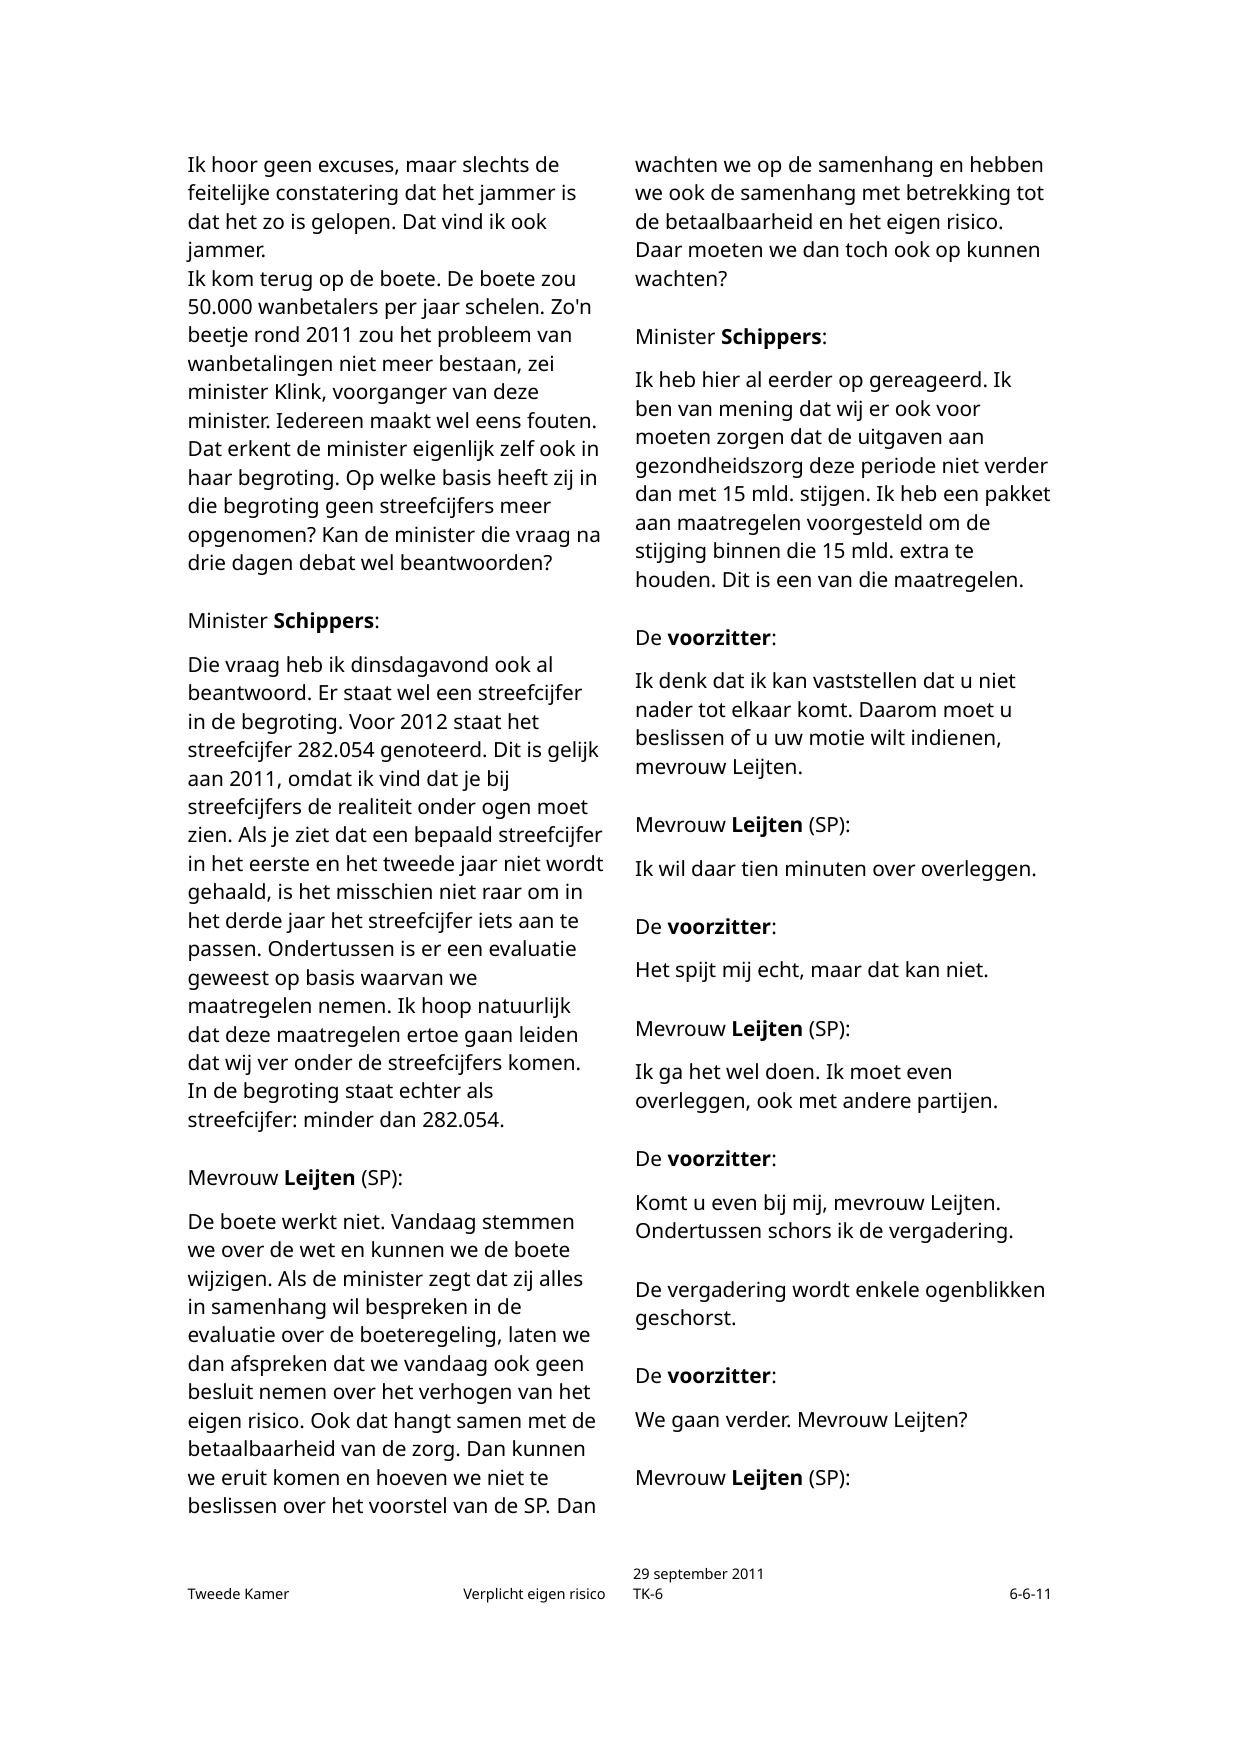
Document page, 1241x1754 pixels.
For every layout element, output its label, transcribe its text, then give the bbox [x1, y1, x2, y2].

text Ik denk dat ik kan vaststellen dat u niet nader tot elkaar komt. Daarom moet u beslissen of u uw motie wilt indienen, mevrouw Leijten. [635, 667, 1053, 780]
text Ik wil daar tien minuten over overleggen. [635, 854, 1053, 882]
text Minister Schippers: [187, 607, 605, 635]
text Ik hoor geen excuses, maar slechts de feitelijke constatering dat het jammer is dat het zo is gelopen. Dat vind ik ook jammer. [187, 150, 605, 264]
text Die vraag heb ik dinsdagavond ook al beantwoord. Er staat wel een streefcijfer in de begroting. Voor 2012 staat het streefcijfer 282.054 genoteerd. Dit is gelijk aan 2011, omdat ik vind dat je bij streefcijfers de realiteit onder ogen moet zien. Als je ziet dat een bepaald streefcijfer in het eerste en het tweede jaar niet wordt gehaald, is het misschien niet raar om in het derde jaar het streefcijfer iets aan te passen. Ondertussen is er een evaluatie geweest op basis waarvan we maatregelen nemen. Ik hoop natuurlijk dat deze maatregelen ertoe gaan leiden dat wij ver onder de streefcijfers komen. In de begroting staat echter als streefcijfer: minder dan 282.054. [187, 650, 605, 1133]
text De voorzitter: [635, 1144, 1053, 1173]
text Mevrouw Leijten (SP): [187, 1163, 605, 1192]
text Ik kom terug op de boete. De boete zou 50.000 wanbetalers per jaar schelen. Zo'n beetje rond 2011 zou het probleem van wanbetalingen niet meer bestaan, zei minister Klink, voorganger van deze minister. Iedereen maakt wel eens fouten. Dat erkent de minister eigenlijk zelf ook in haar begroting. Op welke basis heeft zij in die begroting geen streefcijfers meer opgenomen? Kan de minister die vraag na drie dagen debat wel beantwoorden? [187, 264, 605, 577]
text De boete werkt niet. Vandaag stemmen we over de wet en kunnen we de boete wijzigen. Als de minister zegt dat zij alles in samenhang wil bespreken in de evaluatie over de boeteregeling, laten we dan afspreken dat we vandaag ook geen besluit nemen over het verhogen van het eigen risico. Ook dat hangt samen met de betaalbaarheid van de zorg. Dan kunnen we eruit komen en hoeven we niet te beslissen over het voorstel van de SP. Dan [187, 1207, 605, 1520]
text Het spijt mij echt, maar dat kan niet. [635, 956, 1053, 984]
text Mevrouw Leijten (SP): [635, 810, 1053, 839]
text Ik ga het wel doen. Ik moet even overleggen, ook met andere partijen. [635, 1057, 1053, 1114]
text Mevrouw Leijten (SP): [635, 1463, 1053, 1492]
text De voorzitter: [635, 912, 1053, 941]
text Mevrouw Leijten (SP): [635, 1014, 1053, 1042]
text Minister Schippers: [635, 322, 1053, 351]
text De voorzitter: [635, 623, 1053, 652]
text We gaan verder. Mevrouw Leijten? [635, 1405, 1053, 1433]
text De voorzitter: [635, 1362, 1053, 1390]
text De vergadering wordt enkele ogenblikken geschorst. [635, 1275, 1053, 1332]
text wachten we op de samenhang en hebben we ook de samenhang met betrekking tot de betaalbaarheid en het eigen risico. Daar moeten we dan toch ook op kunnen wachten? [635, 150, 1053, 292]
text Ik heb hier al eerder op gereageerd. Ik ben van mening dat wij er ook voor moeten zorgen dat de uitgaven aan gezondheidszorg deze periode niet verder dan met 15 mld. stijgen. Ik heb een pakket aan maatregelen voorgesteld om de stijging binnen die 15 mld. extra te houden. Dit is een van die maatregelen. [635, 366, 1053, 593]
text Komt u even bij mij, mevrouw Leijten. Ondertussen schors ik de vergadering. [635, 1188, 1053, 1245]
